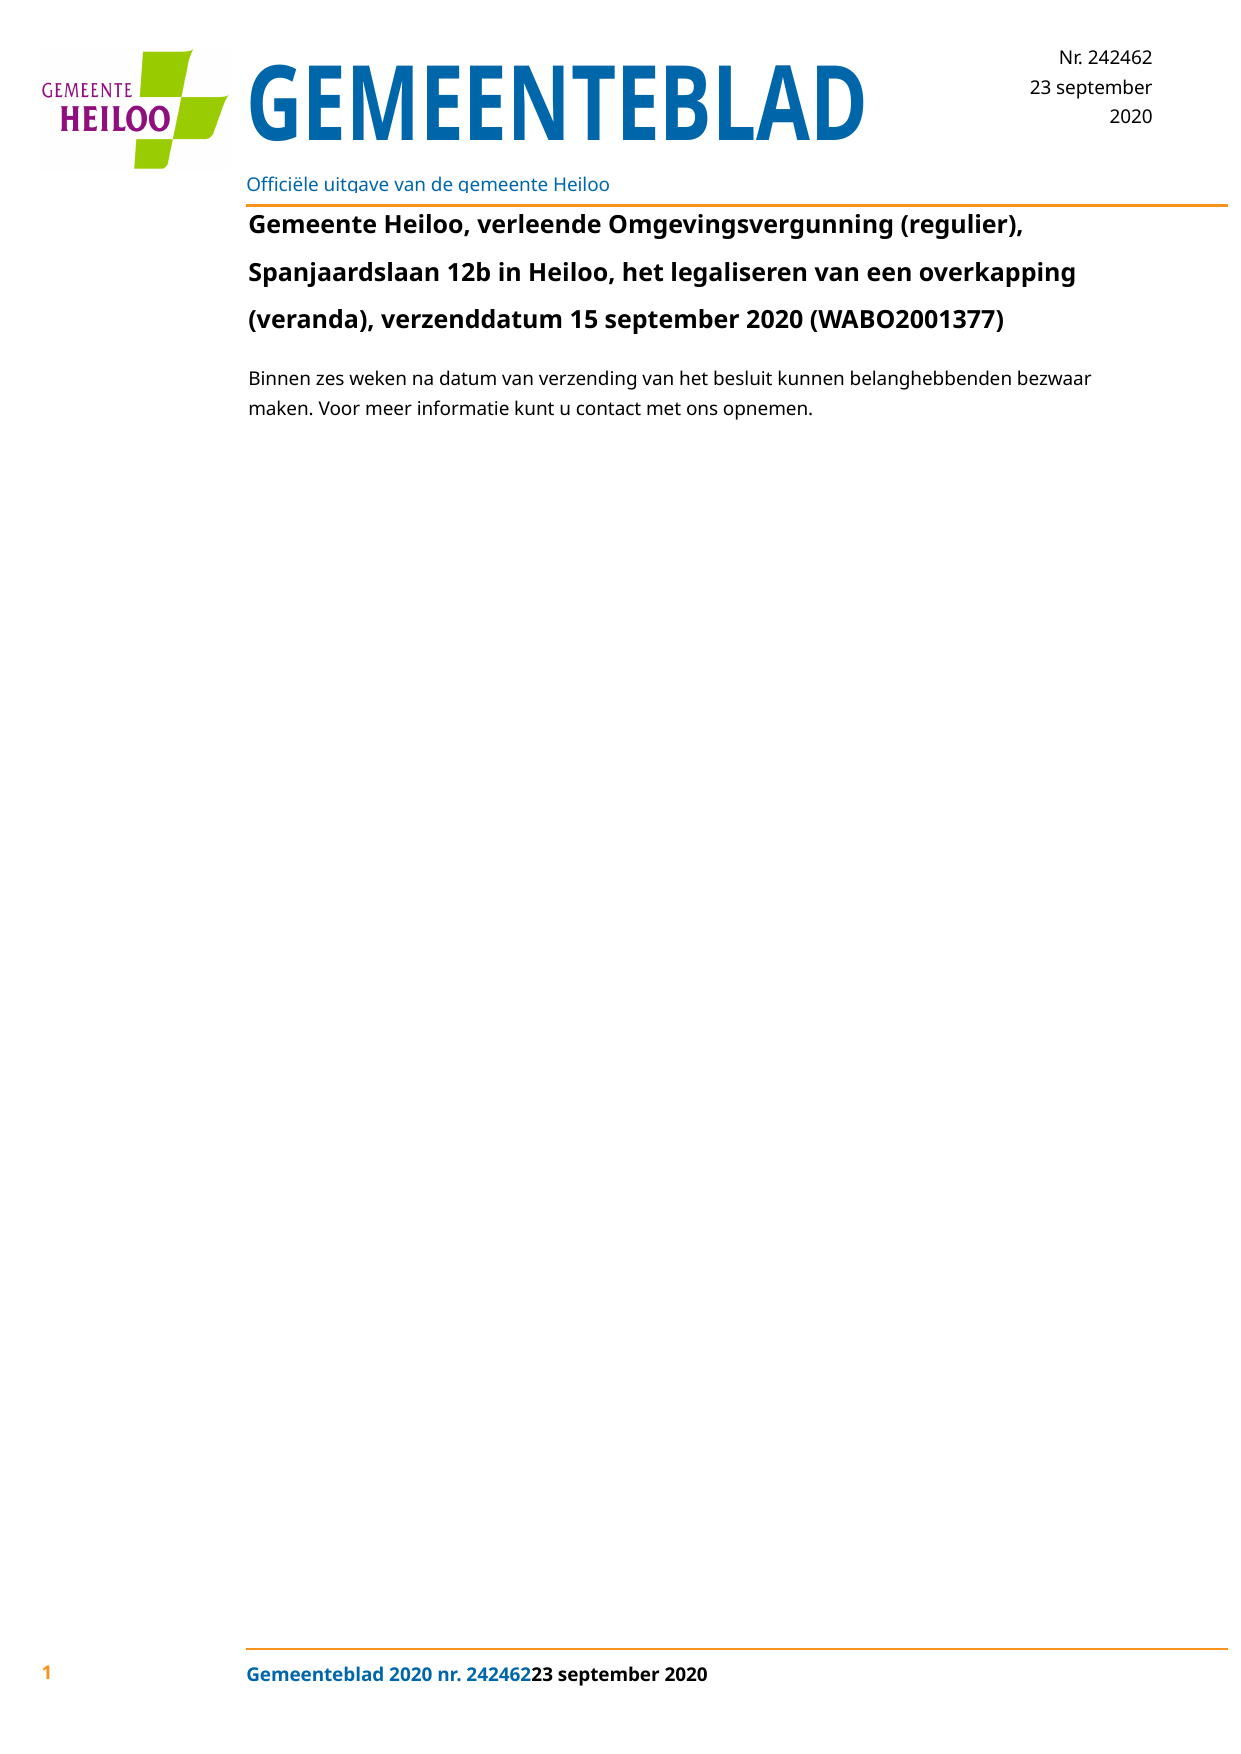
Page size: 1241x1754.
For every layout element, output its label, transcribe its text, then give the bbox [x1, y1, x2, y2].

picture [41, 47, 231, 172]
text Binnen zes weken na datum van verzending van het besluit kunnen belanghebbenden bezwaar maken. Voor meer informatie kunt u contact met ons opnemen. [248, 366, 1152, 421]
text Gemeente Heiloo, verleende Omgevingsvergunning (regulier), Spanjaardslaan 12b in Heiloo, het legaliseren van een overkapping (veranda), verzenddatum 15 september 2020 (WABO2001377) [248, 207, 1152, 336]
